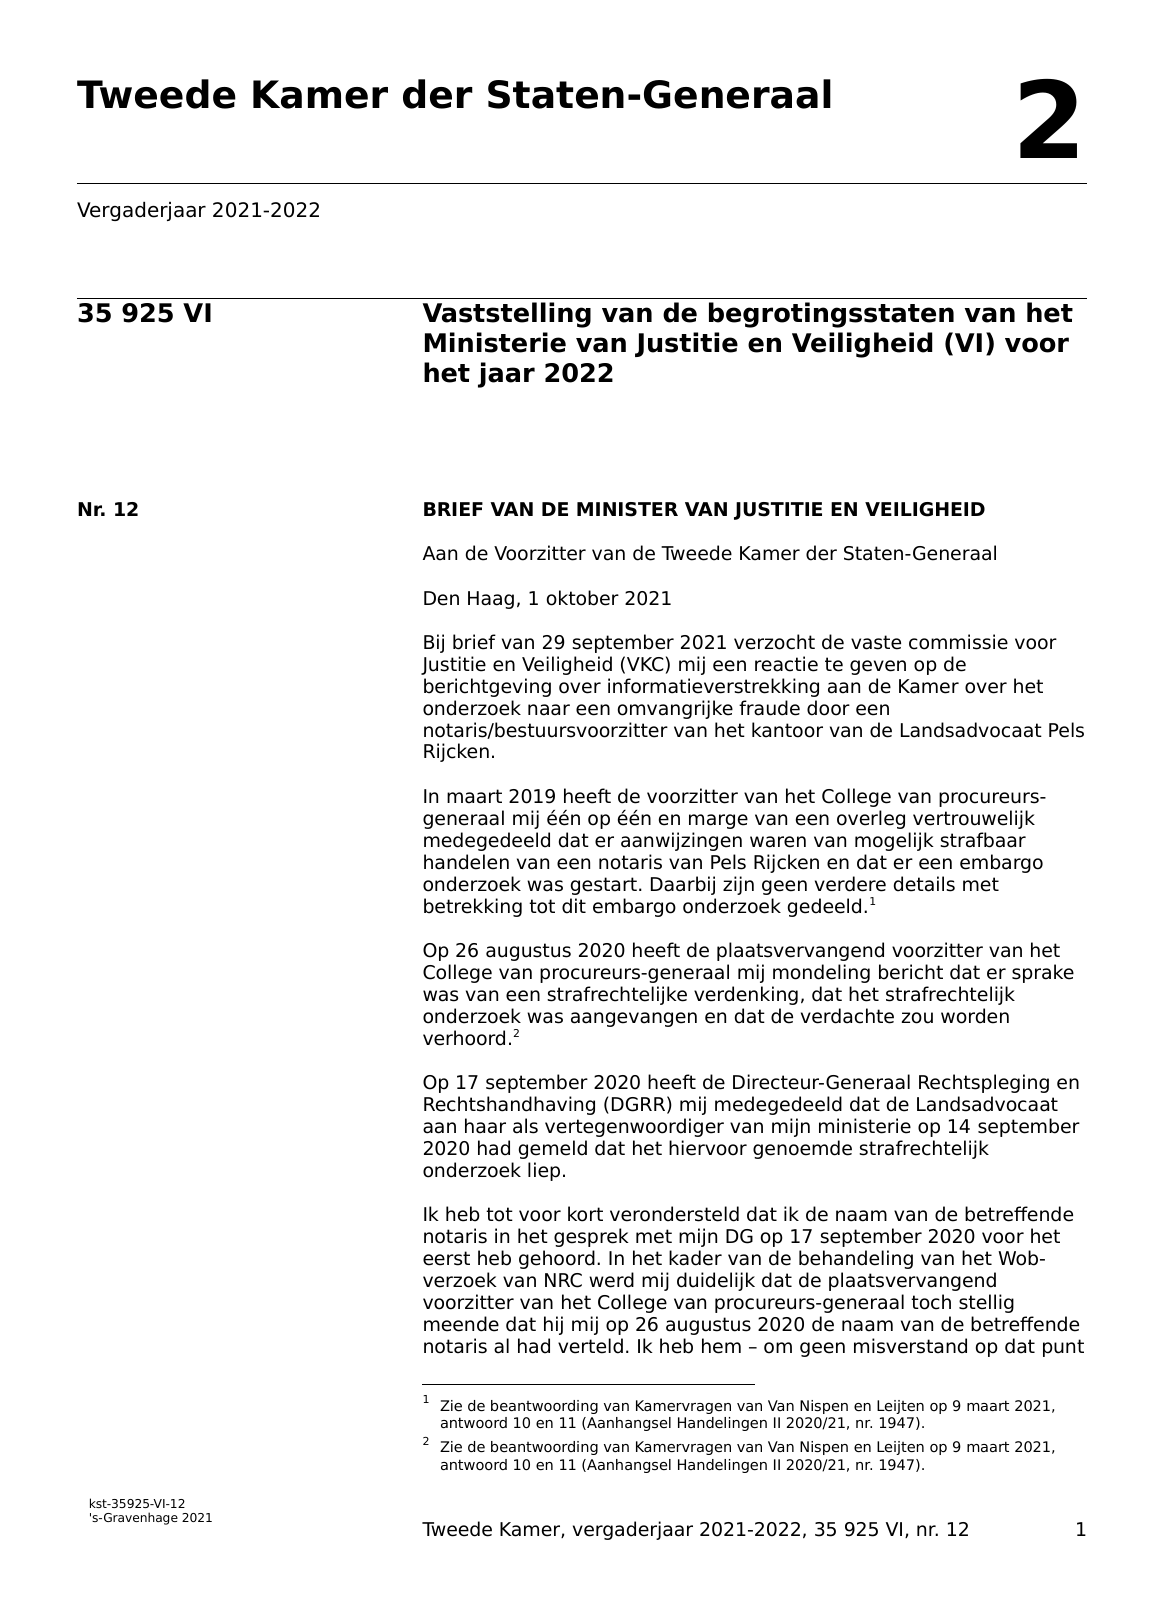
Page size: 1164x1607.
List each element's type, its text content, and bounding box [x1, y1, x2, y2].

text Aan de Voorzitter van de Tweede Kamer der Staten-Generaal [422, 543, 1087, 565]
table_header 2 [886, 59, 1087, 183]
text kst-35925-VI-12 [88, 1497, 323, 1511]
text Bij brief van 29 september 2021 verzocht de vaste commissie voor Justitie en Veiligheid (VKC) mij een reactie te geven op de berichtgeving over informatieverstrekking aan de Kamer over het onderzoek naar een omvangrijke fraude door een notaris/bestuursvoorzitter van het kantoor van de Landsadvocaat Pels Rijcken. [422, 632, 1087, 763]
text In maart 2019 heeft de voorzitter van het College van procureurs-generaal mij één op één en marge van een overleg vertrouwelijk medegedeeld dat er aanwijzingen waren van mogelijk strafbaar handelen van een notaris van Pels Rijcken en dat er een embargo onderzoek was gestart. Daarbij zijn geen verdere details met betrekking tot dit embargo onderzoek gedeeld. [422, 786, 1087, 917]
subtitle Nr. 12 BRIEF VAN DE MINISTER VAN JUSTITIE EN VEILIGHEID [77, 499, 1087, 521]
text 's-Gravenhage 2021 [88, 1511, 323, 1525]
subtitle 35 925 VI Vaststelling van de begrotingsstaten van het Ministerie van Justitie en Veiligheid (VI) voor het jaar 2022 [77, 299, 1087, 388]
text Op 26 augustus 2020 heeft de plaatsvervangend voorzitter van het College van procureurs-generaal mij mondeling bericht dat er sprake was van een strafrechtelijke verdenking, dat het strafrechtelijk onderzoek was aangevangen en dat de verdachte zou worden verhoord. [422, 940, 1087, 1049]
table_cell Vergaderjaar 2021-2022 [77, 184, 1087, 298]
table_header Tweede Kamer der Staten-Generaal [77, 59, 886, 183]
text Op 17 september 2020 heeft de Directeur-Generaal Rechtspleging en Rechtshandhaving (DGRR) mij medegedeeld dat de Landsadvocaat aan haar als vertegenwoordiger van mijn ministerie op 14 september 2020 had gemeld dat het hiervoor genoemde strafrechtelijk onderzoek liep. [422, 1072, 1087, 1182]
text Den Haag, 1 oktober 2021 [422, 587, 1087, 609]
text Zie de beantwoording van Kamervragen van Van Nispen en Leijten op 9 maart 2021, antwoord 10 en 11 (Aanhangsel Handelingen II 2020/21, nr. 1947). [422, 1435, 1087, 1474]
text Zie de beantwoording van Kamervragen van Van Nispen en Leijten op 9 maart 2021, antwoord 10 en 11 (Aanhangsel Handelingen II 2020/21, nr. 1947). [422, 1393, 1087, 1432]
text Ik heb tot voor kort verondersteld dat ik de naam van de betreffende notaris in het gesprek met mijn DG op 17 september 2020 voor het eerst heb gehoord. In het kader van de behandeling van het Wob-verzoek van NRC werd mij duidelijk dat de plaatsvervangend voorzitter van het College van procureurs-generaal toch stellig meende dat hij mij op 26 augustus 2020 de naam van de betreffende notaris al had verteld. Ik heb hem – om geen misverstand op dat punt [422, 1204, 1087, 1358]
